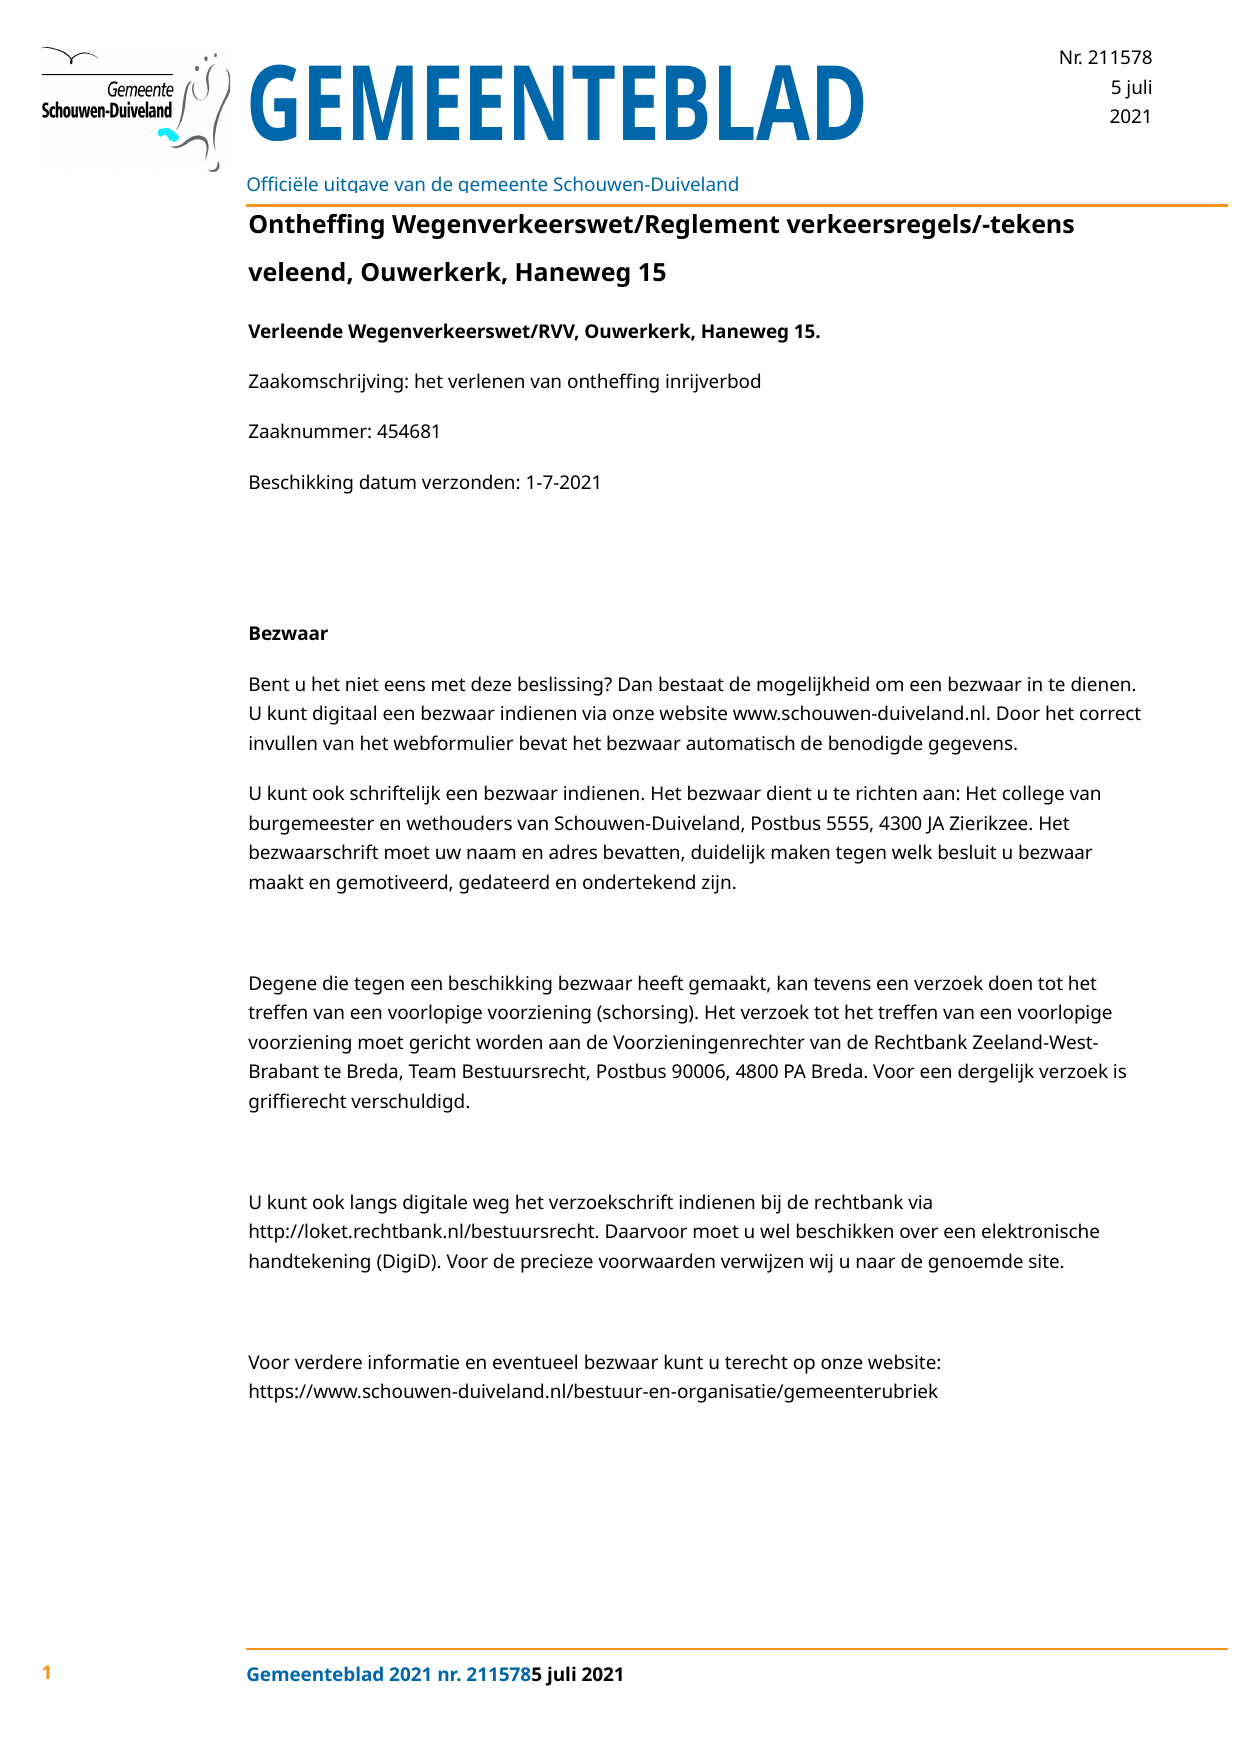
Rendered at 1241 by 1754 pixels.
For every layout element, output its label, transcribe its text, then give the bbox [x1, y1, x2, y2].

text U kunt ook langs digitale weg het verzoekschrift indienen bij de rechtbank via http://loket.rechtbank.nl/bestuursrecht. Daarvoor moet u wel beschikken over een elektronische handtekening (DigiD). Voor de precieze voorwaarden verwijzen wij u naar de genoemde site. [248, 1189, 1152, 1274]
text Voor verdere informatie en eventueel bezwaar kunt u terecht op onze website: https://www.schouwen-duiveland.nl/bestuur-en-organisatie/gemeenterubriek [248, 1349, 1152, 1404]
picture [41, 47, 231, 172]
text Verleende Wegenverkeerswet/RVV, Ouwerkerk, Haneweg 15. [248, 318, 1152, 344]
text Zaakomschrijving: het verlenen van ontheffing inrijverbod [248, 368, 1152, 394]
text U kunt ook schriftelijk een bezwaar indienen. Het bezwaar dient u te richten aan: Het college van burgemeester en wethouders van Schouwen-Duiveland, Postbus 5555, 4300 JA Zierikzee. Het bezwaarschrift moet uw naam en adres bevatten, duidelijk maken tegen welk besluit u bezwaar maakt en gemotiveerd, gedateerd en ondertekend zijn. [248, 780, 1152, 895]
text Beschikking datum verzonden: 1-7-2021 [248, 469, 1152, 495]
text Bezwaar [248, 620, 1152, 646]
text Bent u het niet eens met deze beslissing? Dan bestaat de mogelijkheid om een bezwaar in te dienen. U kunt digitaal een bezwaar indienen via onze website www.schouwen-duiveland.nl. Door het correct invullen van het webformulier bevat het bezwaar automatisch de benodigde gegevens. [248, 671, 1152, 756]
text Zaaknummer: 454681 [248, 419, 1152, 444]
text Degene die tegen een beschikking bezwaar heeft gemaakt, kan tevens een verzoek doen tot het treffen van een voorlopige voorziening (schorsing). Het verzoek tot het treffen van een voorlopige voorziening moet gericht worden aan de Voorzieningenrechter van de Rechtbank Zeeland-West-Brabant te Breda, Team Bestuursrecht, Postbus 90006, 4800 PA Breda. Voor een dergelijk verzoek is griffierecht verschuldigd. [248, 970, 1152, 1114]
text Ontheffing Wegenverkeerswet/Reglement verkeersregels/-tekens veleend, Ouwerkerk, Haneweg 15 [248, 207, 1152, 288]
